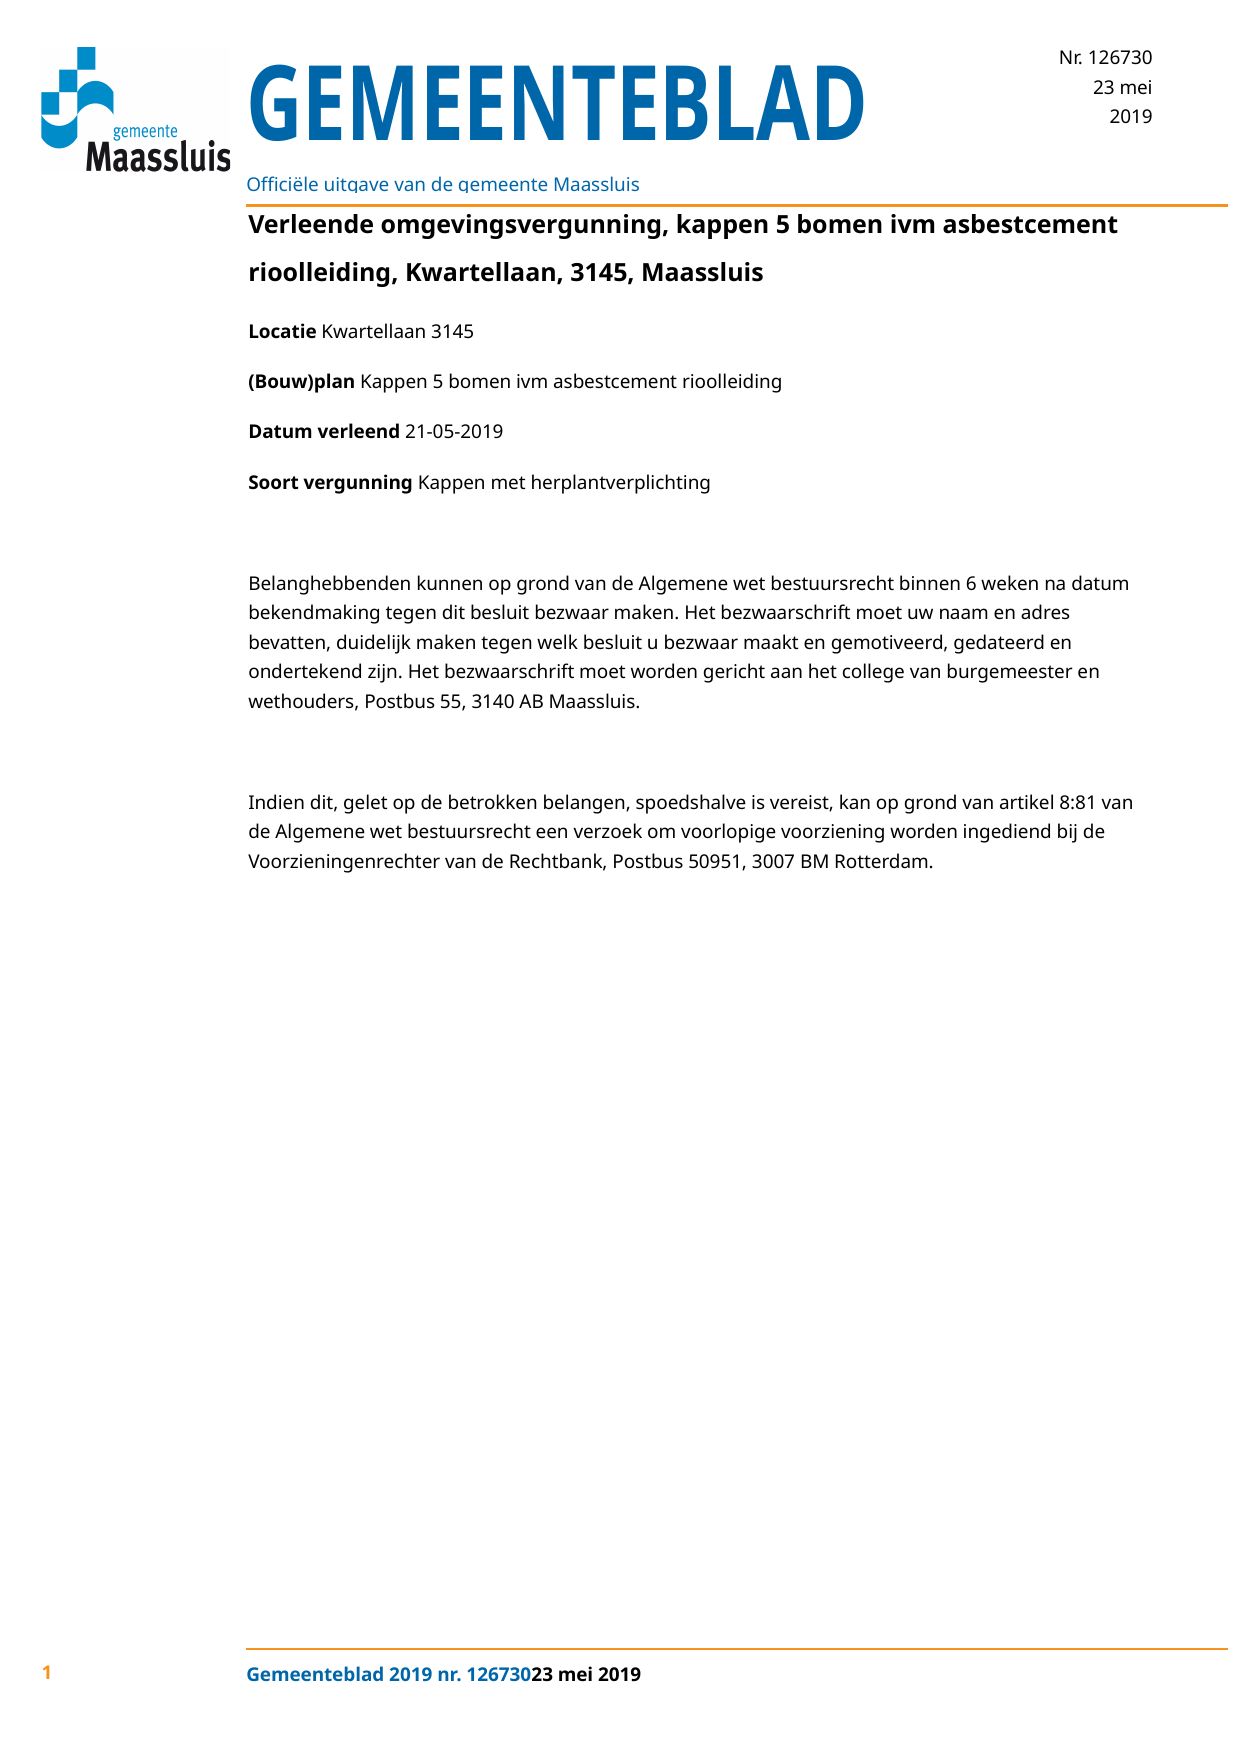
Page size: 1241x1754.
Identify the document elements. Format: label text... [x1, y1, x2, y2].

text Verleende omgevingsvergunning, kappen 5 bomen ivm asbestcement rioolleiding, Kwartellaan, 3145, Maassluis [248, 207, 1152, 288]
text Locatie Kwartellaan 3145 [248, 318, 1152, 344]
text Indien dit, gelet op de betrokken belangen, spoedshalve is vereist, kan op grond van artikel 8:81 van de Algemene wet bestuursrecht een verzoek om voorlopige voorziening worden ingediend bij de Voorzieningenrechter van de Rechtbank, Postbus 50951, 3007 BM Rotterdam. [248, 789, 1152, 874]
text Soort vergunning Kappen met herplantverplichting [248, 469, 1152, 495]
text Belanghebbenden kunnen op grond van de Algemene wet bestuursrecht binnen 6 weken na datum bekendmaking tegen dit besluit bezwaar maken. Het bezwaarschrift moet uw naam en adres bevatten, duidelijk maken tegen welk besluit u bezwaar maakt en gemotiveerd, gedateerd en ondertekend zijn. Het bezwaarschrift moet worden gericht aan het college van burgemeester en wethouders, Postbus 55, 3140 AB Maassluis. [248, 570, 1152, 714]
text Datum verleend 21-05-2019 [248, 419, 1152, 444]
text (Bouw)plan Kappen 5 bomen ivm asbestcement rioolleiding [248, 368, 1152, 394]
picture [41, 47, 231, 172]
picture [41, 47, 77, 92]
